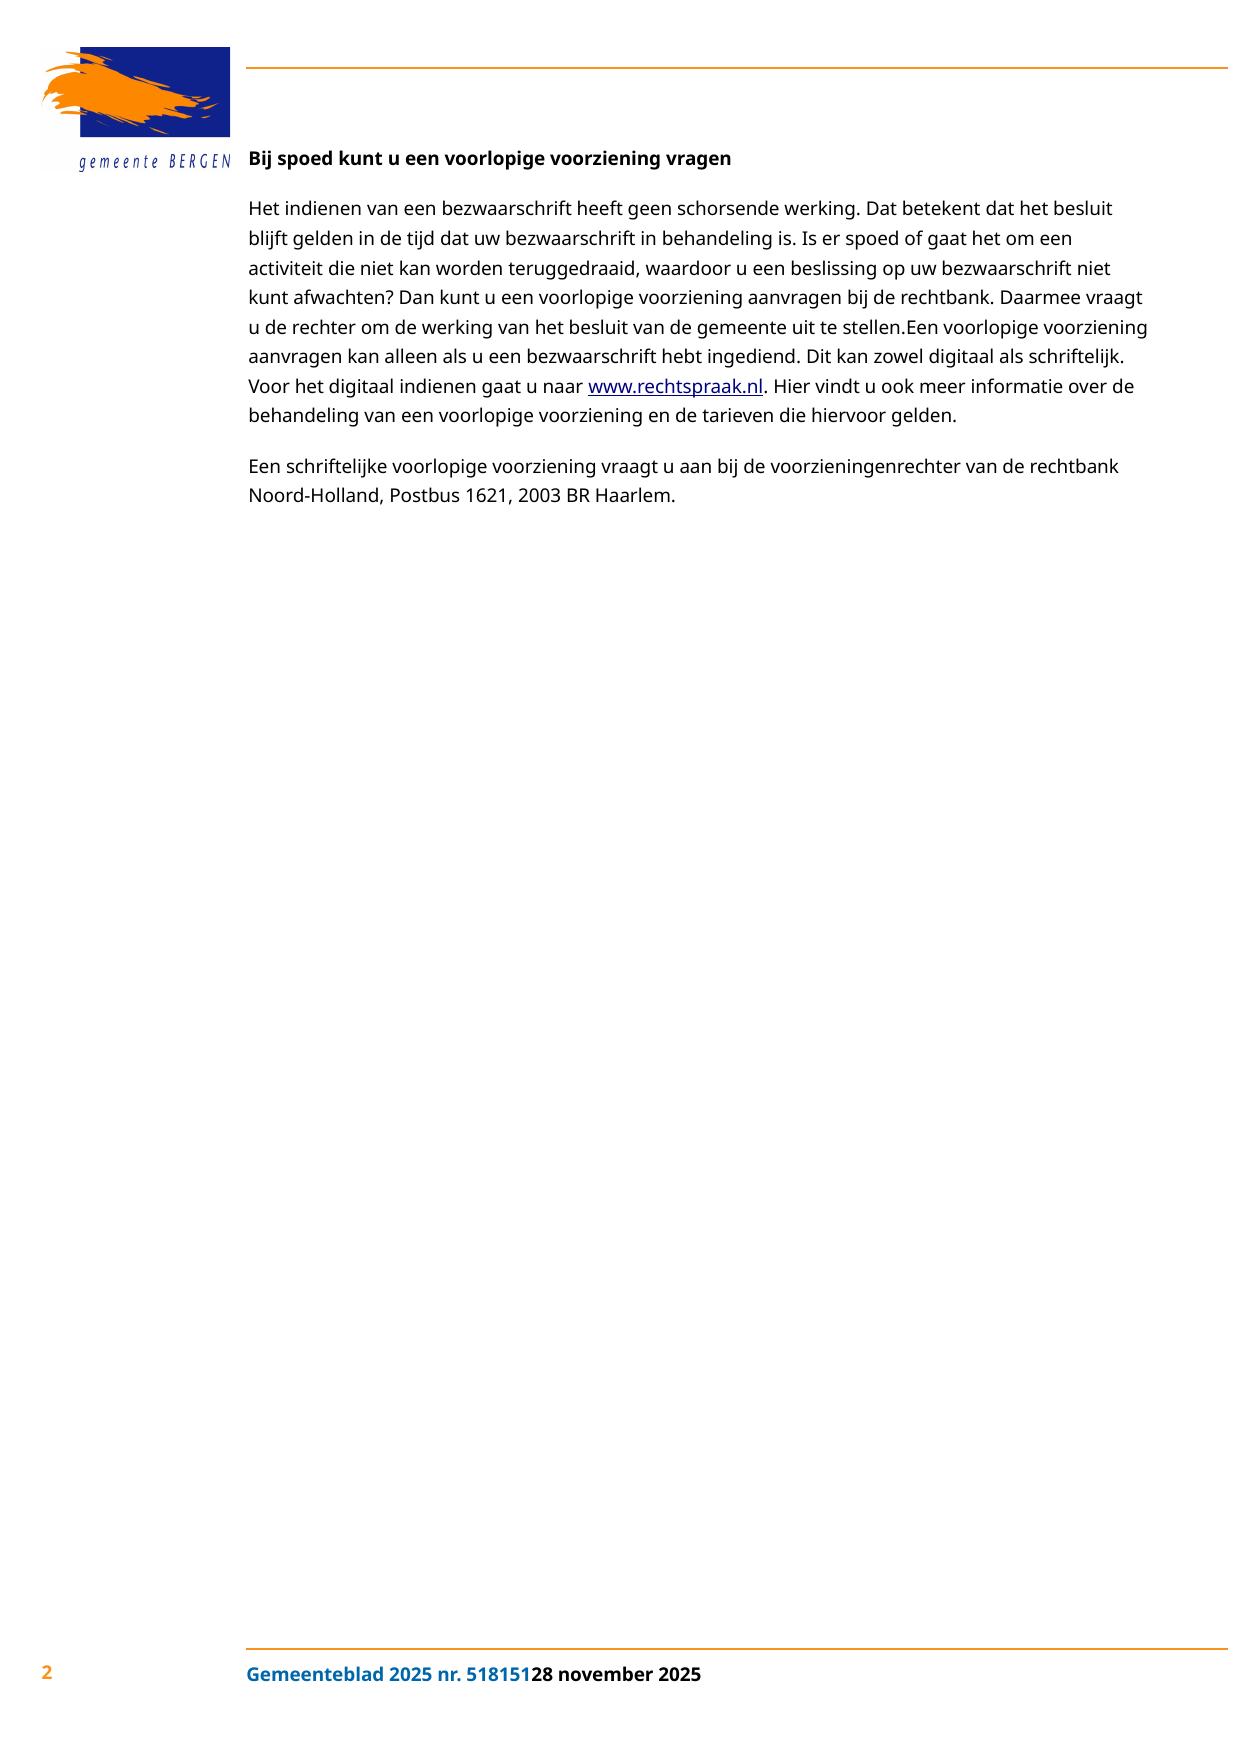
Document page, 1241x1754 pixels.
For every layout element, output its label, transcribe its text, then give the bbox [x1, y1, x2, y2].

text Het indienen van een bezwaarschrift heeft geen schorsende werking. Dat betekent dat het besluit blijft gelden in de tijd dat uw bezwaarschrift in behandeling is. Is er spoed of gaat het om een activiteit die niet kan worden teruggedraaid, waardoor u een beslissing op uw bezwaarschrift niet kunt afwachten? Dan kunt u een voorlopige voorziening aanvragen bij de rechtbank. Daarmee vraagt u de rechter om de werking van het besluit van de gemeente uit te stellen.Een voorlopige voorziening aanvragen kan alleen als u een bezwaarschrift hebt ingediend. Dit kan zowel digitaal als schriftelijk. Voor het digitaal indienen gaat u naar www.rechtspraak.nl. Hier vindt u ook meer informatie over de behandeling van een voorlopige voorziening en de tarieven die hiervoor gelden. [248, 196, 1152, 428]
picture [41, 47, 231, 172]
text Bij spoed kunt u een voorlopige voorziening vragen [248, 145, 1152, 171]
text Een schriftelijke voorlopige voorziening vraagt u aan bij de voorzieningenrechter van de rechtbank Noord-Holland, Postbus 1621, 2003 BR Haarlem. [248, 453, 1152, 508]
